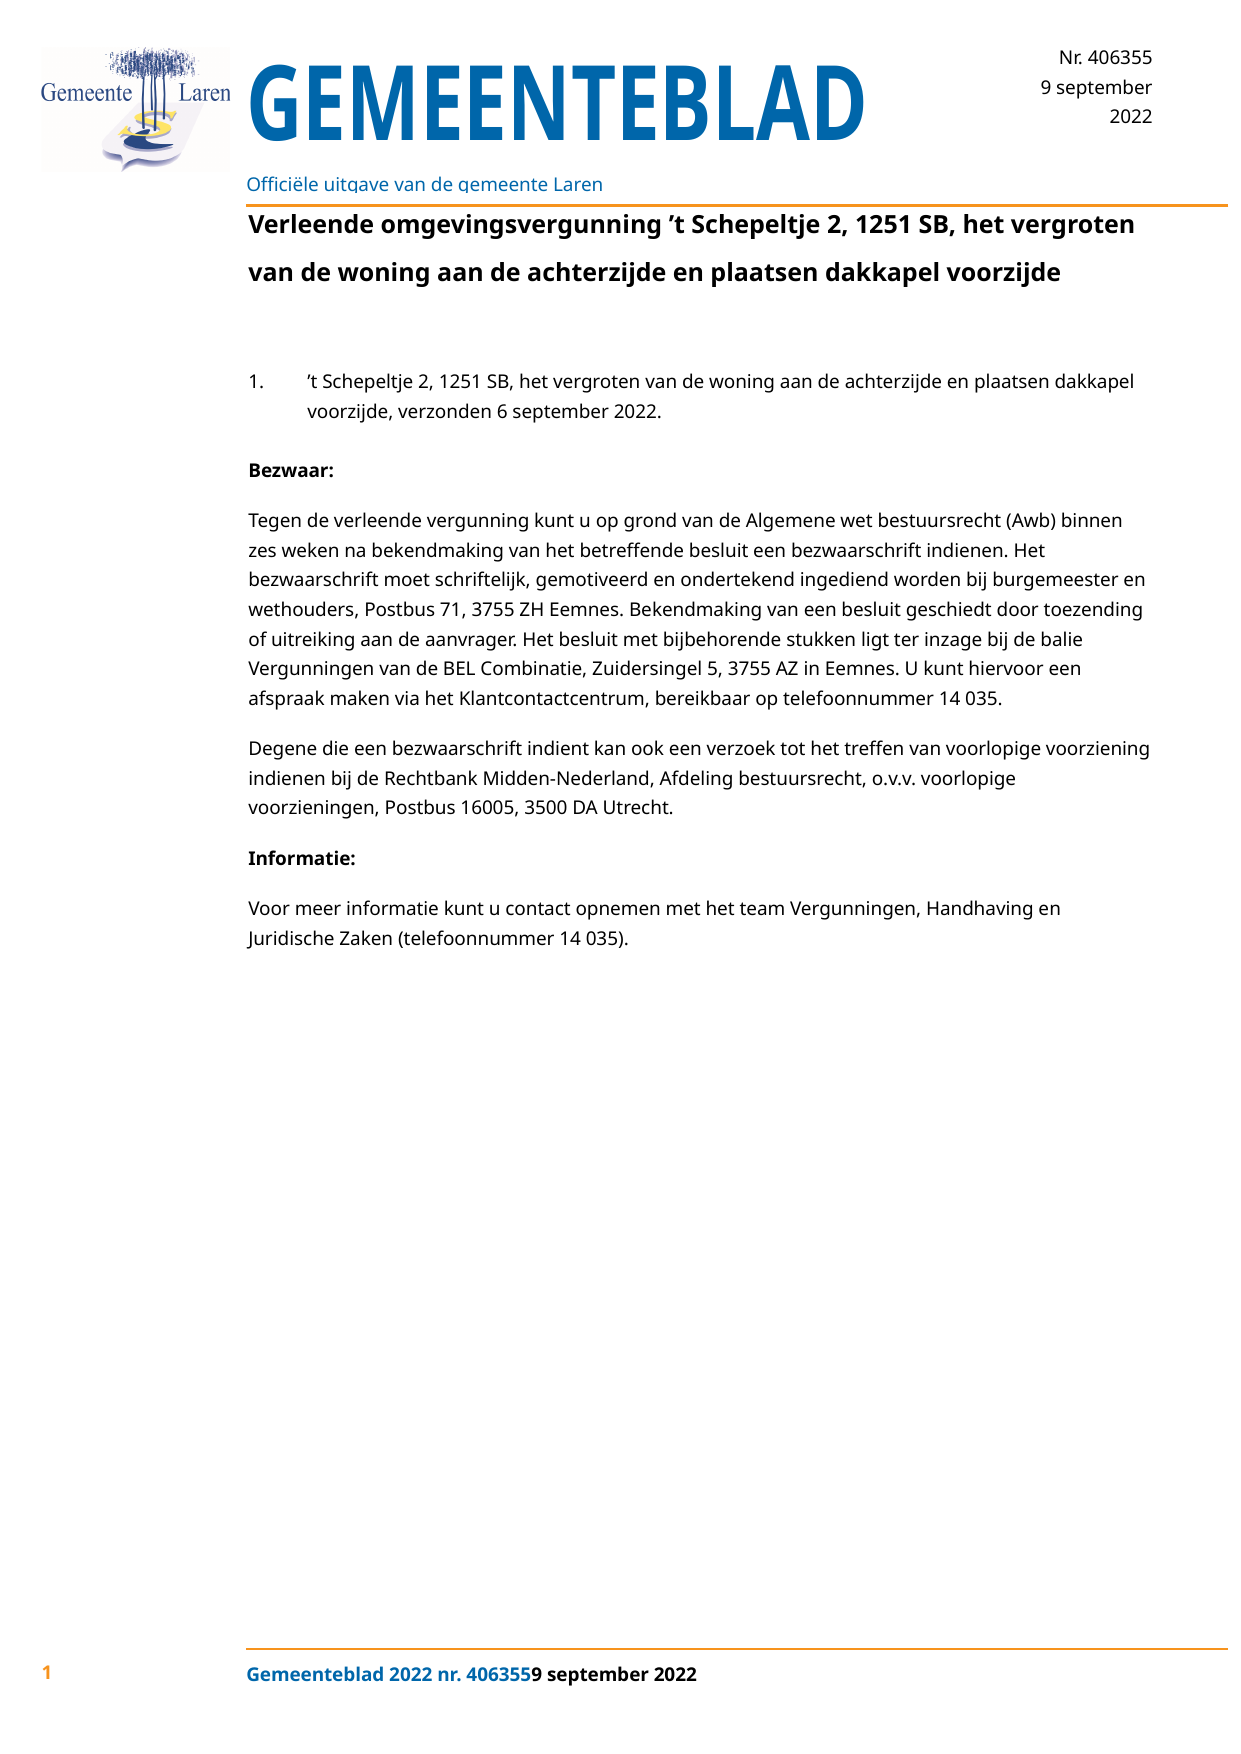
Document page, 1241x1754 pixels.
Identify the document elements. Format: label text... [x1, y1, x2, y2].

text Bezwaar: [248, 457, 1152, 483]
text Verleende omgevingsvergunning ’t Schepeltje 2, 1251 SB, het vergroten van de woning aan de achterzijde en plaatsen dakkapel voorzijde [248, 207, 1152, 288]
text Informatie: [248, 845, 1152, 871]
text Degene die een bezwaarschrift indient kan ook een verzoek tot het treffen van voorlopige voorziening indienen bij de Rechtbank Midden-Nederland, Afdeling bestuursrecht, o.v.v. voorlopige voorzieningen, Postbus 16005, 3500 DA Utrecht. [248, 735, 1152, 820]
picture [41, 47, 231, 172]
list ’t Schepeltje 2, 1251 SB, het vergroten van de woning aan de achterzijde en plaatsen dakkapel voorzijde, verzonden 6 september 2022. [248, 368, 1152, 424]
text Tegen de verleende vergunning kunt u op grond van de Algemene wet bestuursrecht (Awb) binnen zes weken na bekendmaking van het betreffende besluit een bezwaarschrift indienen. Het bezwaarschrift moet schriftelijk, gemotiveerd en ondertekend ingediend worden bij burgemeester en wethouders, Postbus 71, 3755 ZH Eemnes. Bekendmaking van een besluit geschiedt door toezending of uitreiking aan de aanvrager. Het besluit met bijbehorende stukken ligt ter inzage bij de balie Vergunningen van de BEL Combinatie, Zuidersingel 5, 3755 AZ in Eemnes. U kunt hiervoor een afspraak maken via het Klantcontactcentrum, bereikbaar op telefoonnummer 14 035. [248, 507, 1152, 711]
text Voor meer informatie kunt u contact opnemen met het team Vergunningen, Handhaving en Juridische Zaken (telefoonnummer 14 035). [248, 895, 1152, 951]
